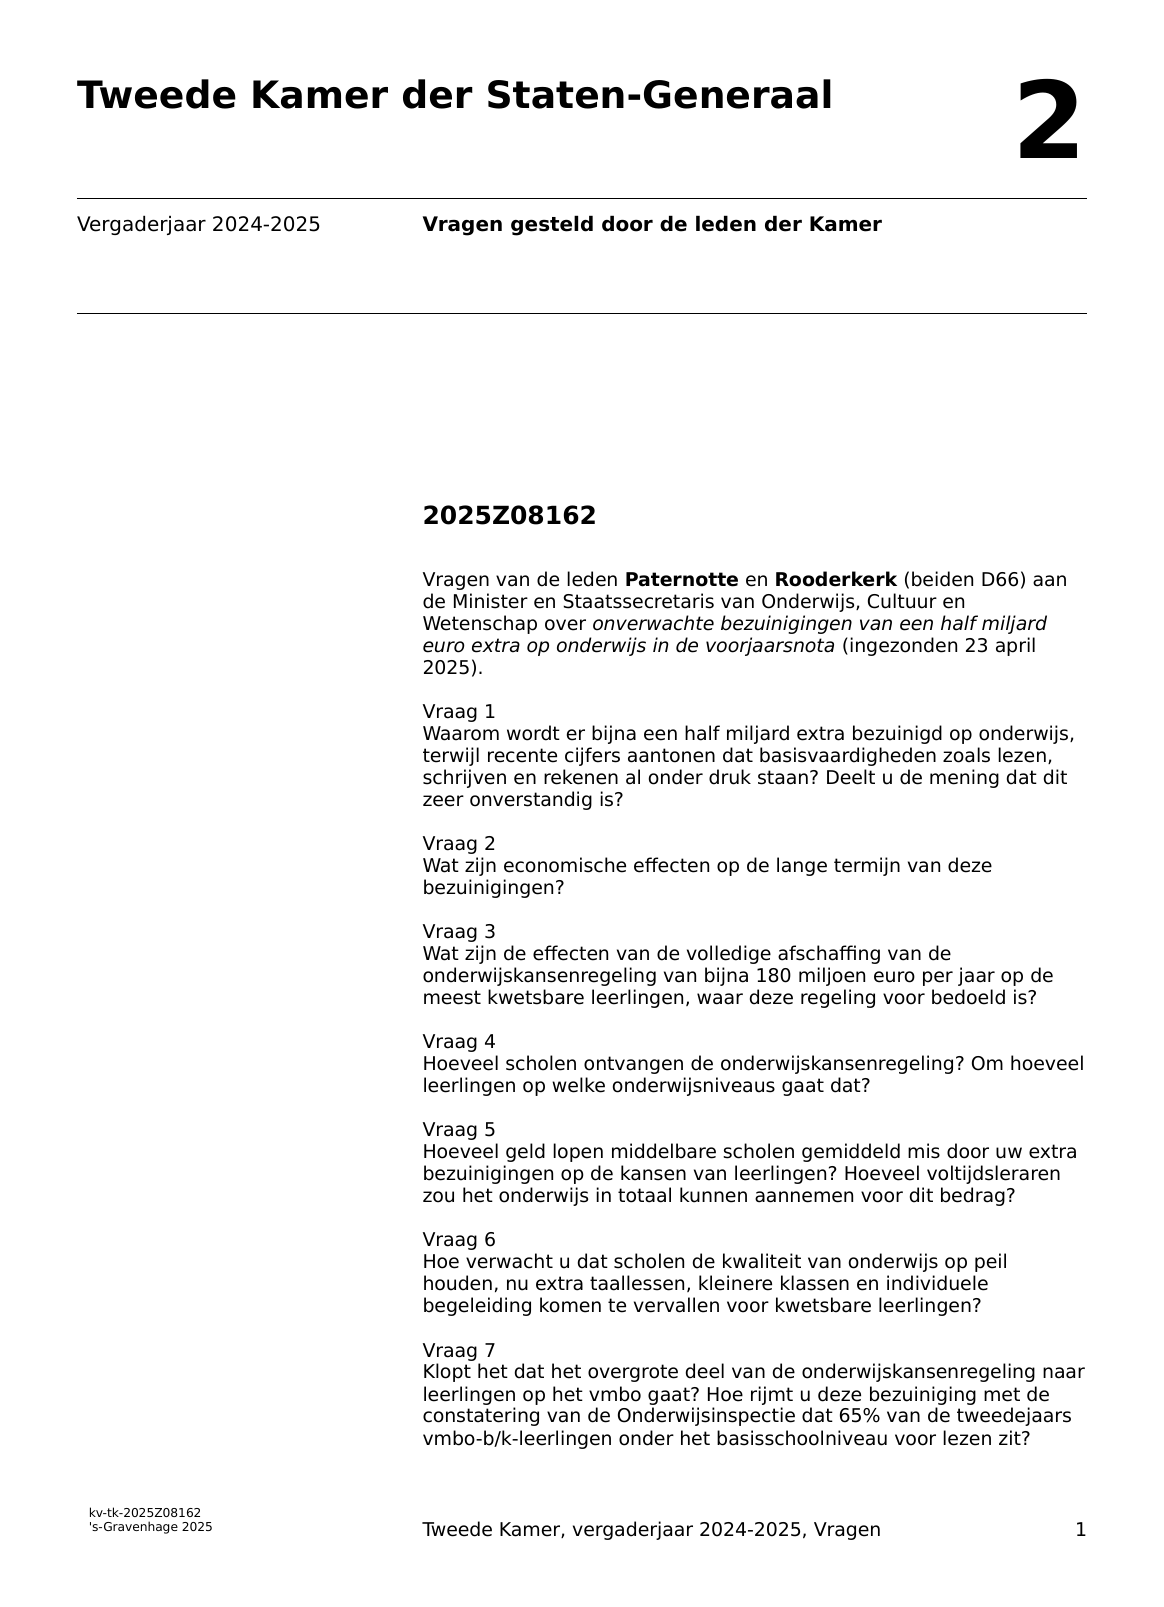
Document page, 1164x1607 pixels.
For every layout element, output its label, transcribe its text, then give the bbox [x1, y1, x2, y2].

text Hoeveel scholen ontvangen de onderwijskansenregeling? Om hoeveel leerlingen op welke onderwijsniveaus gaat dat? [422, 1053, 1087, 1097]
table_cell Vergaderjaar 2024-2025 [77, 199, 422, 313]
text Wat zijn economische effecten op de lange termijn van deze bezuinigingen? [422, 855, 1087, 899]
text Vraag 2 [422, 833, 1087, 855]
text Vraag 3 [422, 921, 1087, 943]
text Wat zijn de effecten van de volledige afschaffing van de onderwijskansenregeling van bijna 180 miljoen euro per jaar op de meest kwetsbare leerlingen, waar deze regeling voor bedoeld is? [422, 943, 1087, 1009]
text 2025Z08162 [422, 501, 1087, 531]
text Vraag 1 [422, 701, 1087, 723]
table_cell Vragen gesteld door de leden der Kamer [422, 199, 1087, 313]
text Waarom wordt er bijna een half miljard extra bezuinigd op onderwijs, terwijl recente cijfers aantonen dat basisvaardigheden zoals lezen, schrijven en rekenen al onder druk staan? Deelt u de mening dat dit zeer onverstandig is? [422, 723, 1087, 811]
text Vraag 4 [422, 1031, 1087, 1053]
text kv-tk-2025Z08162 [88, 1506, 323, 1520]
table_header Tweede Kamer der Staten-Generaal [77, 59, 886, 198]
text Hoe verwacht u dat scholen de kwaliteit van onderwijs op peil houden, nu extra taallessen, kleinere klassen en individuele begeleiding komen te vervallen voor kwetsbare leerlingen? [422, 1251, 1087, 1317]
text Hoeveel geld lopen middelbare scholen gemiddeld mis door uw extra bezuinigingen op de kansen van leerlingen? Hoeveel voltijdsleraren zou het onderwijs in totaal kunnen aannemen voor dit bedrag? [422, 1141, 1087, 1207]
text 's-Gravenhage 2025 [88, 1520, 323, 1534]
text Vragen van de leden Paternotte en Rooderkerk (beiden D66) aan de Minister en Staatssecretaris van Onderwijs, Cultuur en Wetenschap over onverwachte bezuinigingen van een half miljard euro extra op onderwijs in de voorjaarsnota (ingezonden 23 april 2025). [422, 569, 1087, 679]
text Klopt het dat het overgrote deel van de onderwijskansenregeling naar leerlingen op het vmbo gaat? Hoe rijmt u deze bezuiniging met de constatering van de Onderwijsinspectie dat 65% van de tweedejaars vmbo-b/k-leerlingen onder het basisschoolniveau voor lezen zit? [422, 1361, 1087, 1449]
text Vraag 7 [422, 1339, 1087, 1361]
text Vraag 6 [422, 1229, 1087, 1251]
table_header 2 [886, 59, 1087, 198]
text Vraag 5 [422, 1119, 1087, 1141]
